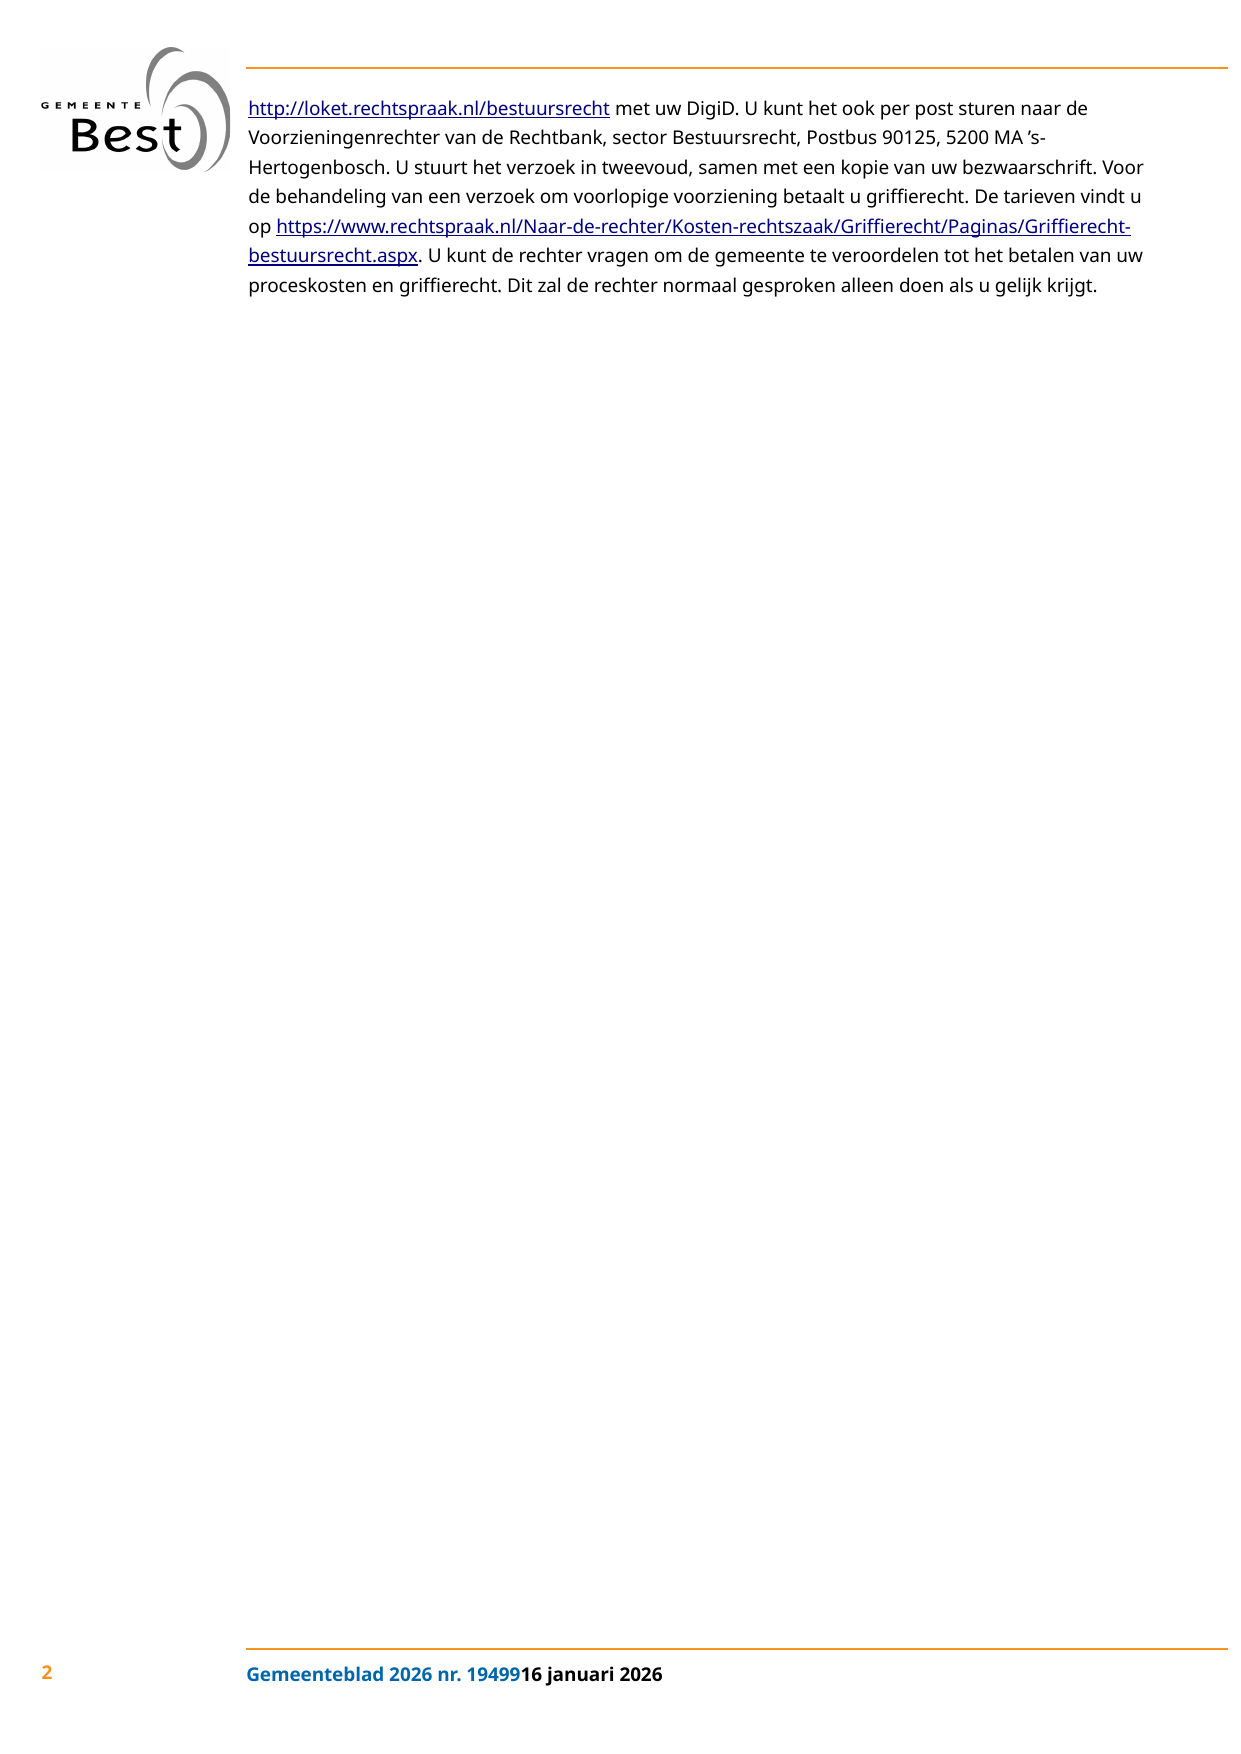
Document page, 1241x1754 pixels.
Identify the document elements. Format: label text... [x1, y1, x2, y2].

text http://loket.rechtspraak.nl/bestuursrecht met uw DigiD. U kunt het ook per post sturen naar de Voorzieningenrechter van de Rechtbank, sector Bestuursrecht, Postbus 90125, 5200 MA ’s-Hertogenbosch. U stuurt het verzoek in tweevoud, samen met een kopie van uw bezwaarschrift. Voor de behandeling van een verzoek om voorlopige voorziening betaalt u griffierecht. De tarieven vindt u op https://www.rechtspraak.nl/Naar-de-rechter/Kosten-rechtszaak/Griffierecht/Paginas/Griffierecht-bestuursrecht.aspx. U kunt de rechter vragen om de gemeente te veroordelen tot het betalen van uw proceskosten en griffierecht. Dit zal de rechter normaal gesproken alleen doen als u gelijk krijgt. [248, 95, 1152, 298]
picture [41, 47, 231, 172]
